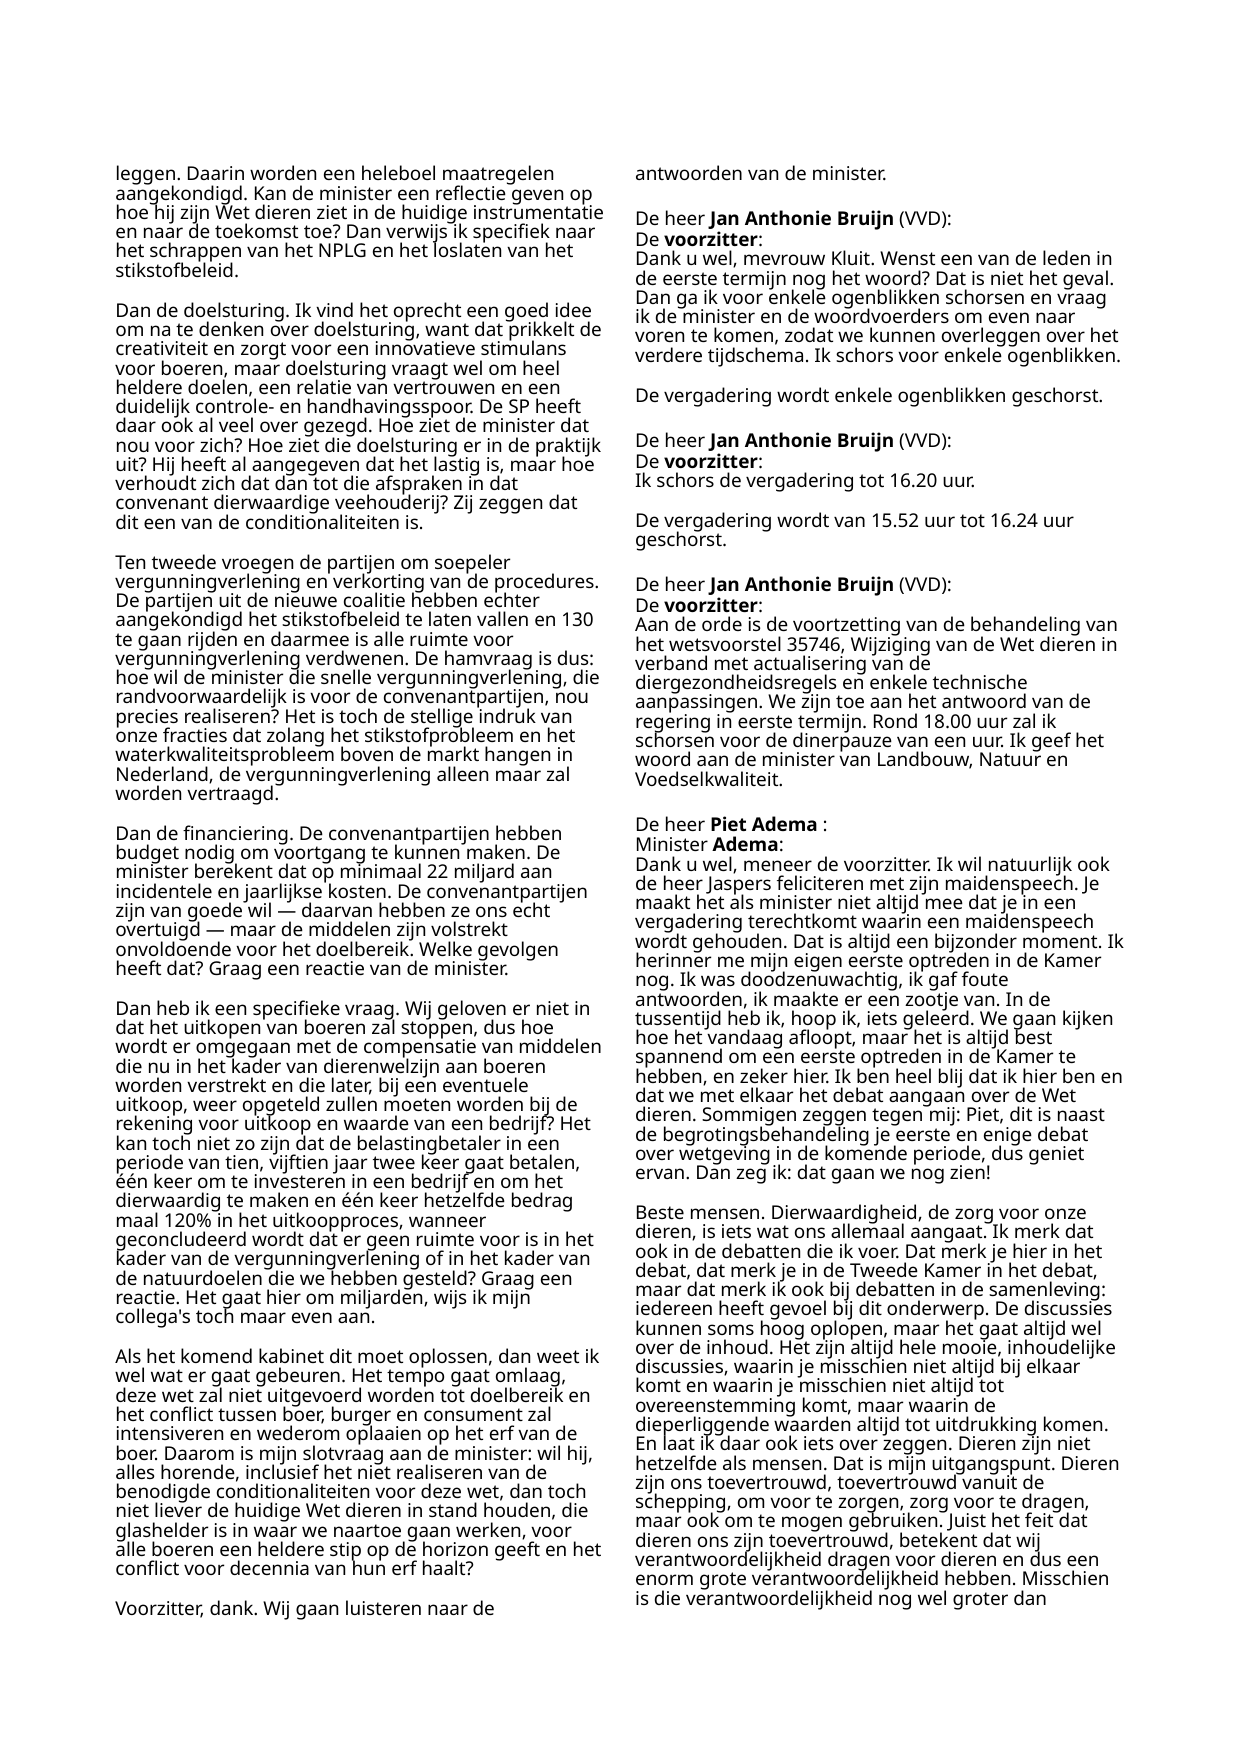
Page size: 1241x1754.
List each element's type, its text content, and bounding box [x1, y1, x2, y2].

text leggen. Daarin worden een heleboel maatregelen aangekondigd. Kan de minister een reflectie geven op hoe hij zijn Wet dieren ziet in de huidige instrumentatie en naar de toekomst toe? Dan verwijs ik specifiek naar het schrappen van het NPLG en het loslaten van het stikstofbeleid. [115, 165, 605, 281]
text Dan de financiering. De convenantpartijen hebben budget nodig om voortgang te kunnen maken. De minister berekent dat op minimaal 22 miljard aan incidentele en jaarlijkse kosten. De convenantpartijen zijn van goede wil — daarvan hebben ze ons echt overtuigd — maar de middelen zijn volstrekt onvoldoende voor het doelbereik. Welke gevolgen heeft dat? Graag een reactie van de minister. [115, 825, 605, 979]
text De heer Piet Adema : [635, 811, 1125, 836]
text Voorzitter, dank. Wij gaan luisteren naar de [115, 1600, 605, 1619]
text De voorzitter: [635, 597, 1125, 616]
text Ik schors de vergadering tot 16.20 uur. [635, 472, 1125, 491]
text De voorzitter: [635, 231, 1125, 250]
text Beste mensen. Dierwaardigheid, de zorg voor onze dieren, is iets wat ons allemaal aangaat. Ik merk dat ook in de debatten die ik voer. Dat merk je hier in het debat, dat merk je in de Tweede Kamer in het debat, maar dat merk ik ook bij debatten in de samenleving: iedereen heeft gevoel bij dit onderwerp. De discussies kunnen soms hoog oplopen, maar het gaat altijd wel over de inhoud. Het zijn altijd hele mooie, inhoudelijke discussies, waarin je misschien niet altijd bij elkaar komt en waarin je misschien niet altijd tot overeenstemming komt, maar waarin de dieperliggende waarden altijd tot uitdrukking komen. En laat ik daar ook iets over zeggen. Dieren zijn niet hetzelfde als mensen. Dat is mijn uitgangspunt. Dieren zijn ons toevertrouwd, toevertrouwd vanuit de schepping, om voor te zorgen, zorg voor te dragen, maar ook om te mogen gebruiken. Juist het feit dat dieren ons zijn toevertrouwd, betekent dat wij verantwoordelijkheid dragen voor dieren en dus een enorm grote verantwoordelijkheid hebben. Misschien is die verantwoordelijkheid nog wel groter dan [635, 1204, 1125, 1609]
text Als het komend kabinet dit moet oplossen, dan weet ik wel wat er gaat gebeuren. Het tempo gaat omlaag, deze wet zal niet uitgevoerd worden tot doelbereik en het conflict tussen boer, burger en consument zal intensiveren en wederom oplaaien op het erf van de boer. Daarom is mijn slotvraag aan de minister: wil hij, alles horende, inclusief het niet realiseren van de benodigde conditionaliteiten voor deze wet, dan toch niet liever de huidige Wet dieren in stand houden, die glashelder is in waar we naartoe gaan werken, voor alle boeren een heldere stip op de horizon geeft en het conflict voor decennia van hun erf haalt? [115, 1348, 605, 1579]
text Ten tweede vroegen de partijen om soepeler vergunningverlening en verkorting van de procedures. De partijen uit de nieuwe coalitie hebben echter aangekondigd het stikstofbeleid te laten vallen en 130 te gaan rijden en daarmee is alle ruimte voor vergunningverlening verdwenen. De hamvraag is dus: hoe wil de minister die snelle vergunningverlening, die randvoorwaardelijk is voor de convenantpartijen, nou precies realiseren? Het is toch de stellige indruk van onze fracties dat zolang het stikstofprobleem en het waterkwaliteitsprobleem boven de markt hangen in Nederland, de vergunningverlening alleen maar zal worden vertraagd. [115, 554, 605, 804]
text Dank u wel, meneer de voorzitter. Ik wil natuurlijk ook de heer Jaspers feliciteren met zijn maidenspeech. Je maakt het als minister niet altijd mee dat je in een vergadering terechtkomt waarin een maidenspeech wordt gehouden. Dat is altijd een bijzonder moment. Ik herinner me mijn eigen eerste optreden in de Kamer nog. Ik was doodzenuwachtig, ik gaf foute antwoorden, ik maakte er een zootje van. In de tussentijd heb ik, hoop ik, iets geleerd. We gaan kijken hoe het vandaag afloopt, maar het is altijd best spannend om een eerste optreden in de Kamer te hebben, en zeker hier. Ik ben heel blij dat ik hier ben en dat we met elkaar het debat aangaan over de Wet dieren. Sommigen zeggen tegen mij: Piet, dit is naast de begrotingsbehandeling je eerste en enige debat over wetgeving in de komende periode, dus geniet ervan. Dan zeg ik: dat gaan we nog zien! [635, 856, 1125, 1183]
text De vergadering wordt van 15.52 uur tot 16.24 uur geschorst. [635, 512, 1125, 551]
text Minister Adema: [635, 836, 1125, 856]
text De voorzitter: [635, 453, 1125, 472]
text Dank u wel, mevrouw Kluit. Wenst een van de leden in de eerste termijn nog het woord? Dat is niet het geval. Dan ga ik voor enkele ogenblikken schorsen en vraag ik de minister en de woordvoerders om even naar voren te komen, zodat we kunnen overleggen over het verdere tijdschema. Ik schors voor enkele ogenblikken. [635, 250, 1125, 366]
text De heer Jan Anthonie Bruijn (VVD): [635, 571, 1125, 597]
text De heer Jan Anthonie Bruijn (VVD): [635, 205, 1125, 231]
text Aan de orde is de voortzetting van de behandeling van het wetsvoorstel 35746, Wijziging van de Wet dieren in verband met actualisering van de diergezondheidsregels en enkele technische aanpassingen. We zijn toe aan het antwoord van de regering in eerste termijn. Rond 18.00 uur zal ik schorsen voor de dinerpauze van een uur. Ik geef het woord aan de minister van Landbouw, Natuur en Voedselkwaliteit. [635, 616, 1125, 790]
text Dan de doelsturing. Ik vind het oprecht een goed idee om na te denken over doelsturing, want dat prikkelt de creativiteit en zorgt voor een innovatieve stimulans voor boeren, maar doelsturing vraagt wel om heel heldere doelen, een relatie van vertrouwen en een duidelijk controle- en handhavingsspoor. De SP heeft daar ook al veel over gezegd. Hoe ziet de minister dat nou voor zich? Hoe ziet die doelsturing er in de praktijk uit? Hij heeft al aangegeven dat het lastig is, maar hoe verhoudt zich dat dan tot die afspraken in dat convenant dierwaardige veehouderij? Zij zeggen dat dit een van de conditionaliteiten is. [115, 302, 605, 533]
text Dan heb ik een specifieke vraag. Wij geloven er niet in dat het uitkopen van boeren zal stoppen, dus hoe wordt er omgegaan met de compensatie van middelen die nu in het kader van dierenwelzijn aan boeren worden verstrekt en die later, bij een eventuele uitkoop, weer opgeteld zullen moeten worden bij de rekening voor uitkoop en waarde van een bedrijf? Het kan toch niet zo zijn dat de belastingbetaler in een periode van tien, vijftien jaar twee keer gaat betalen, één keer om te investeren in een bedrijf en om het dierwaardig te maken en één keer hetzelfde bedrag maal 120% in het uitkoopproces, wanneer geconcludeerd wordt dat er geen ruimte voor is in het kader van de vergunningverlening of in het kader van de natuurdoelen die we hebben gesteld? Graag een reactie. Het gaat hier om miljarden, wijs ik mijn collega's toch maar even aan. [115, 1000, 605, 1327]
text De vergadering wordt enkele ogenblikken geschorst. [635, 387, 1125, 406]
text De heer Jan Anthonie Bruijn (VVD): [635, 427, 1125, 453]
text antwoorden van de minister. [635, 165, 1125, 184]
